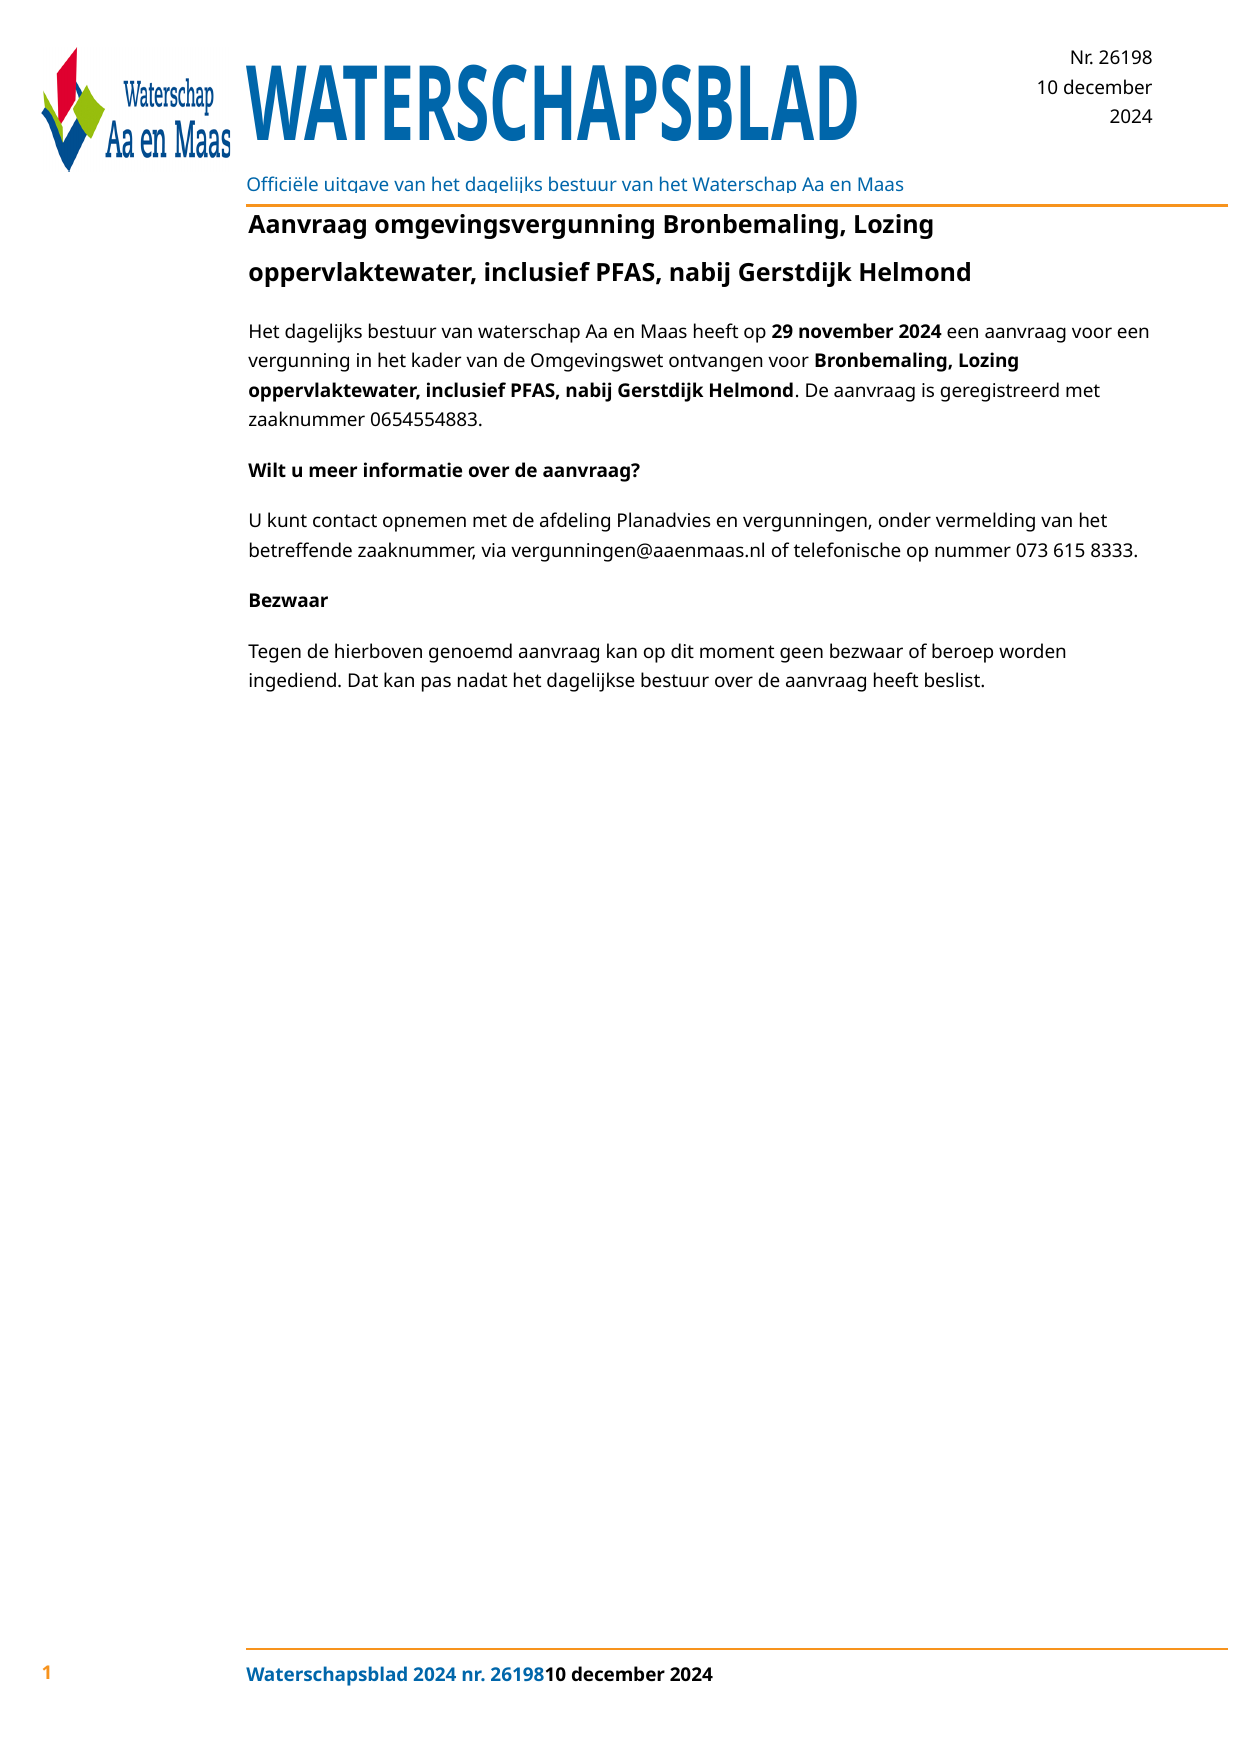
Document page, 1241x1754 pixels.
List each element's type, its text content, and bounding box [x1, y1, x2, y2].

text U kunt contact opnemen met de afdeling Planadvies en vergunningen, onder vermelding van het betreffende zaaknummer, via vergunningen@aaenmaas.nl of telefonische op nummer 073 615 8333. [248, 507, 1152, 563]
text Bezwaar [248, 587, 1152, 613]
text Wilt u meer informatie over de aanvraag? [248, 457, 1152, 483]
text Aanvraag omgevingsvergunning Bronbemaling, Lozing oppervlaktewater, inclusief PFAS, nabij Gerstdijk Helmond [248, 207, 1152, 288]
text Tegen de hierboven genoemd aanvraag kan op dit moment geen bezwaar of beroep worden ingediend. Dat kan pas nadat het dagelijkse bestuur over de aanvraag heeft beslist. [248, 638, 1152, 693]
picture [41, 47, 231, 172]
text Het dagelijks bestuur van waterschap Aa en Maas heeft op 29 november 2024 een aanvraag voor een vergunning in het kader van de Omgevingswet ontvangen voor Bronbemaling, Lozing oppervlaktewater, inclusief PFAS, nabij Gerstdijk Helmond. De aanvraag is geregistreerd met zaaknummer 0654554883. [248, 318, 1152, 432]
